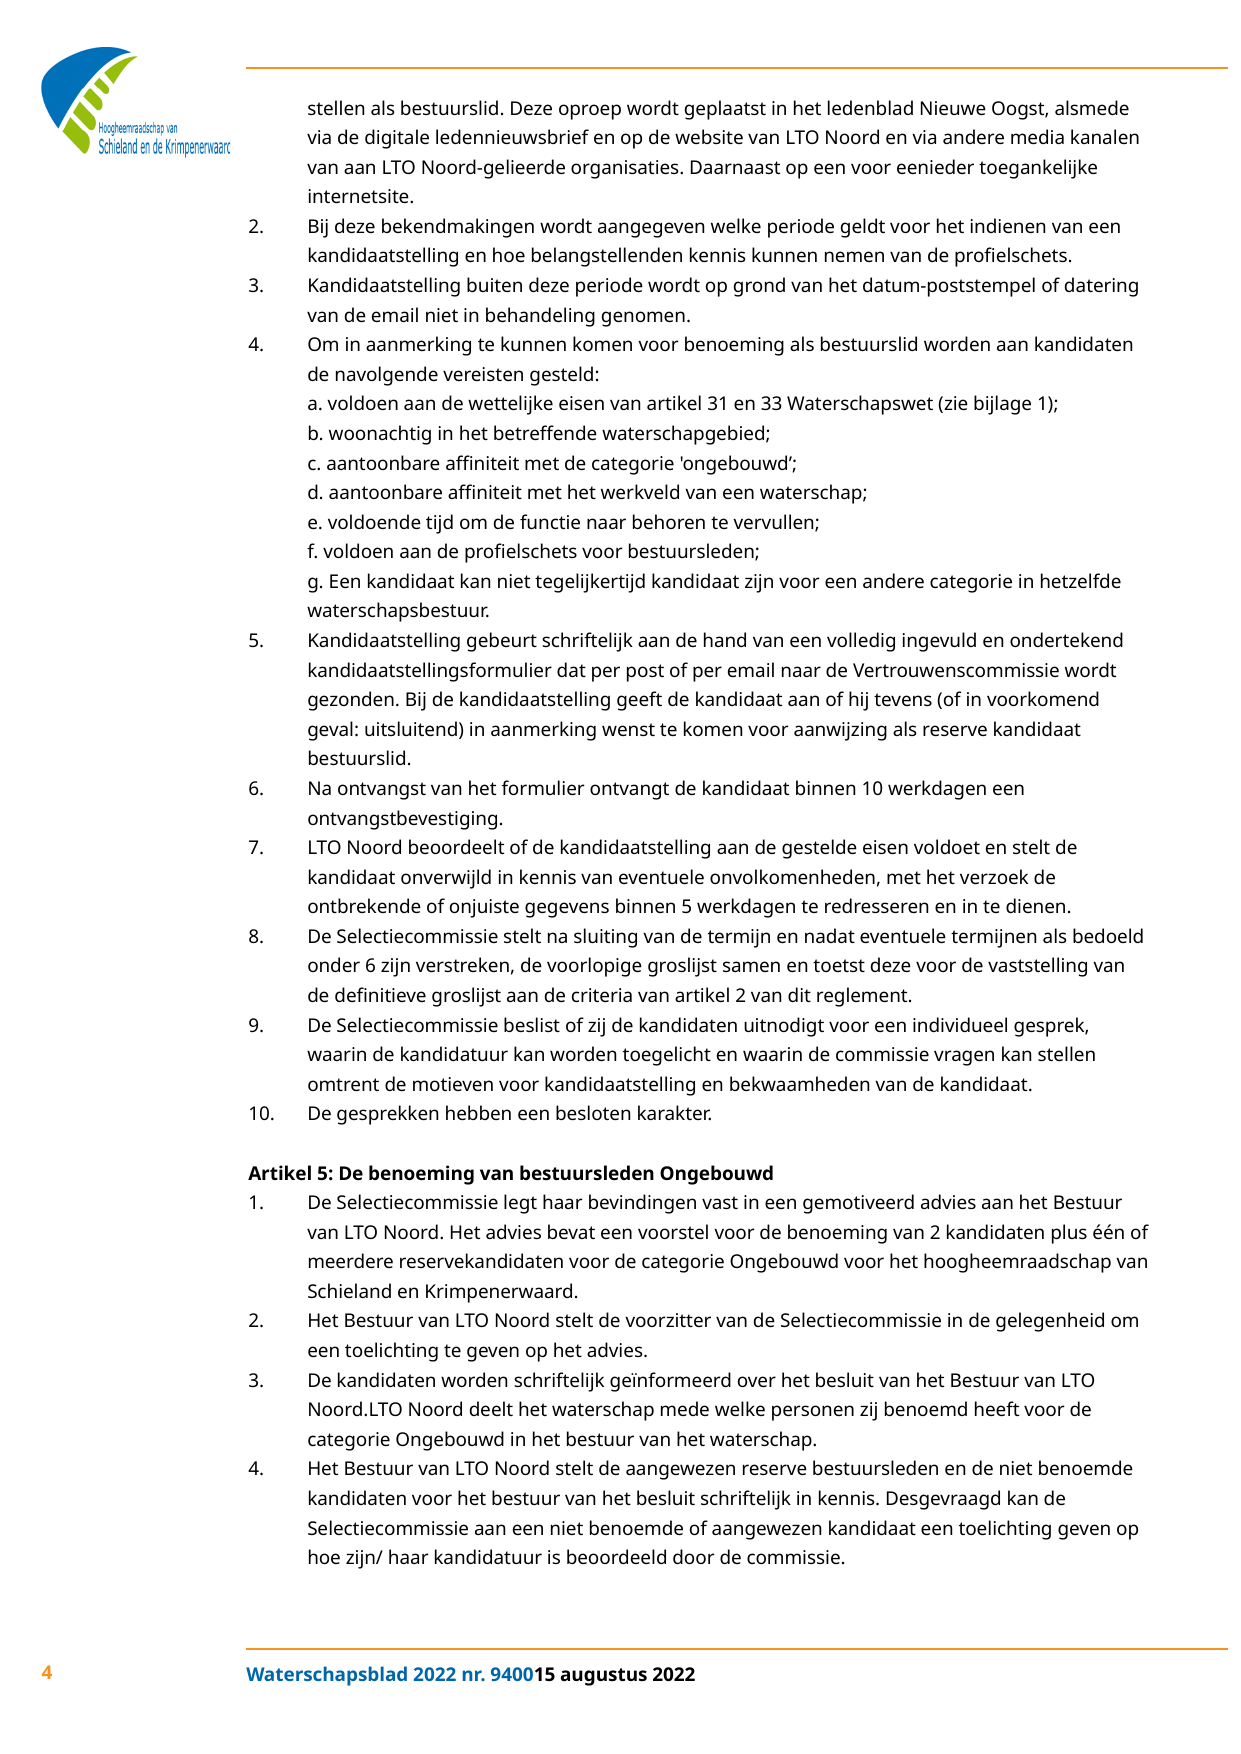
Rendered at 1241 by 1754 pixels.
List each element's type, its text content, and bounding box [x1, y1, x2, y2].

list Kandidaatstelling gebeurt schriftelijk aan de hand van een volledig ingevuld en ondertekend kandidaatstellingsformulier dat per post of per email naar de Vertrouwenscommissie wordt gezonden. Bij de kandidaatstelling geeft de kandidaat aan of hij tevens (of in voorkomend geval: uitsluitend) in aanmerking wenst te komen voor aanwijzing als reserve kandidaat bestuurslid. [248, 627, 1152, 771]
list c. aantoonbare affiniteit met de categorie 'ongebouwd’; [248, 450, 1152, 476]
list d. aantoonbare affiniteit met het werkveld van een waterschap; [248, 479, 1152, 505]
list Kandidaatstelling buiten deze periode wordt op grond van het datum-poststempel of datering van de email niet in behandeling genomen. [248, 272, 1152, 328]
list a. voldoen aan de wettelijke eisen van artikel 31 en 33 Waterschapswet (zie bijlage 1); [248, 391, 1152, 416]
list De gesprekken hebben een besloten karakter. [248, 1101, 1152, 1126]
picture [41, 47, 231, 172]
list Het Bestuur van LTO Noord stelt de aangewezen reserve bestuursleden en de niet benoemde kandidaten voor het bestuur van het besluit schriftelijk in kennis. Desgevraagd kan de Selectiecommissie aan een niet benoemde of aangewezen kandidaat een toelichting geven op hoe zijn/ haar kandidatuur is beoordeeld door de commissie. [248, 1456, 1152, 1570]
list Om in aanmerking te kunnen komen voor benoeming als bestuurslid worden aan kandidaten de navolgende vereisten gesteld: [248, 331, 1152, 387]
list Het Bestuur van LTO Noord stelt de voorzitter van de Selectiecommissie in de gelegenheid om een toelichting te geven op het advies. [248, 1308, 1152, 1363]
list De Selectiecommissie legt haar bevindingen vast in een gemotiveerd advies aan het Bestuur van LTO Noord. Het advies bevat een voorstel voor de benoeming van 2 kandidaten plus één of meerdere reservekandidaten voor de categorie Ongebouwd voor het hoogheemraadschap van Schieland en Krimpenerwaard. [248, 1189, 1152, 1304]
list De Selectiecommissie stelt na sluiting van de termijn en nadat eventuele termijnen als bedoeld onder 6 zijn verstreken, de voorlopige groslijst samen en toetst deze voor de vaststelling van de definitieve groslijst aan de criteria van artikel 2 van dit reglement. [248, 923, 1152, 1008]
text Artikel 5: De benoeming van bestuursleden Ongebouwd [248, 1160, 1152, 1186]
list b. woonachtig in het betreffende waterschapgebied; [248, 420, 1152, 446]
list g. Een kandidaat kan niet tegelijkertijd kandidaat zijn voor een andere categorie in hetzelfde waterschapsbestuur. [248, 568, 1152, 623]
list Bij deze bekendmakingen wordt aangegeven welke periode geldt voor het indienen van een kandidaatstelling en hoe belangstellenden kennis kunnen nemen van de profielschets. [248, 213, 1152, 268]
list Na ontvangst van het formulier ontvangt de kandidaat binnen 10 werkdagen een ontvangstbevestiging. [248, 775, 1152, 831]
list e. voldoende tijd om de functie naar behoren te vervullen; [248, 509, 1152, 535]
list De Selectiecommissie beslist of zij de kandidaten uitnodigt voor een individueel gesprek, waarin de kandidatuur kan worden toegelicht en waarin de commissie vragen kan stellen omtrent de motieven voor kandidaatstelling en bekwaamheden van de kandidaat. [248, 1012, 1152, 1097]
list stellen als bestuurslid. Deze oproep wordt geplaatst in het ledenblad Nieuwe Oogst, alsmede via de digitale ledennieuwsbrief en op de website van LTO Noord en via andere media kanalen van aan LTO Noord-gelieerde organisaties. Daarnaast op een voor eenieder toegankelijke internetsite. [248, 95, 1152, 209]
list f. voldoen aan de profielschets voor bestuursleden; [248, 538, 1152, 564]
list LTO Noord beoordeelt of de kandidaatstelling aan de gestelde eisen voldoet en stelt de kandidaat onverwijld in kennis van eventuele onvolkomenheden, met het verzoek de ontbrekende of onjuiste gegevens binnen 5 werkdagen te redresseren en in te dienen. [248, 834, 1152, 919]
list De kandidaten worden schriftelijk geïnformeerd over het besluit van het Bestuur van LTO Noord.LTO Noord deelt het waterschap mede welke personen zij benoemd heeft voor de categorie Ongebouwd in het bestuur van het waterschap. [248, 1367, 1152, 1452]
